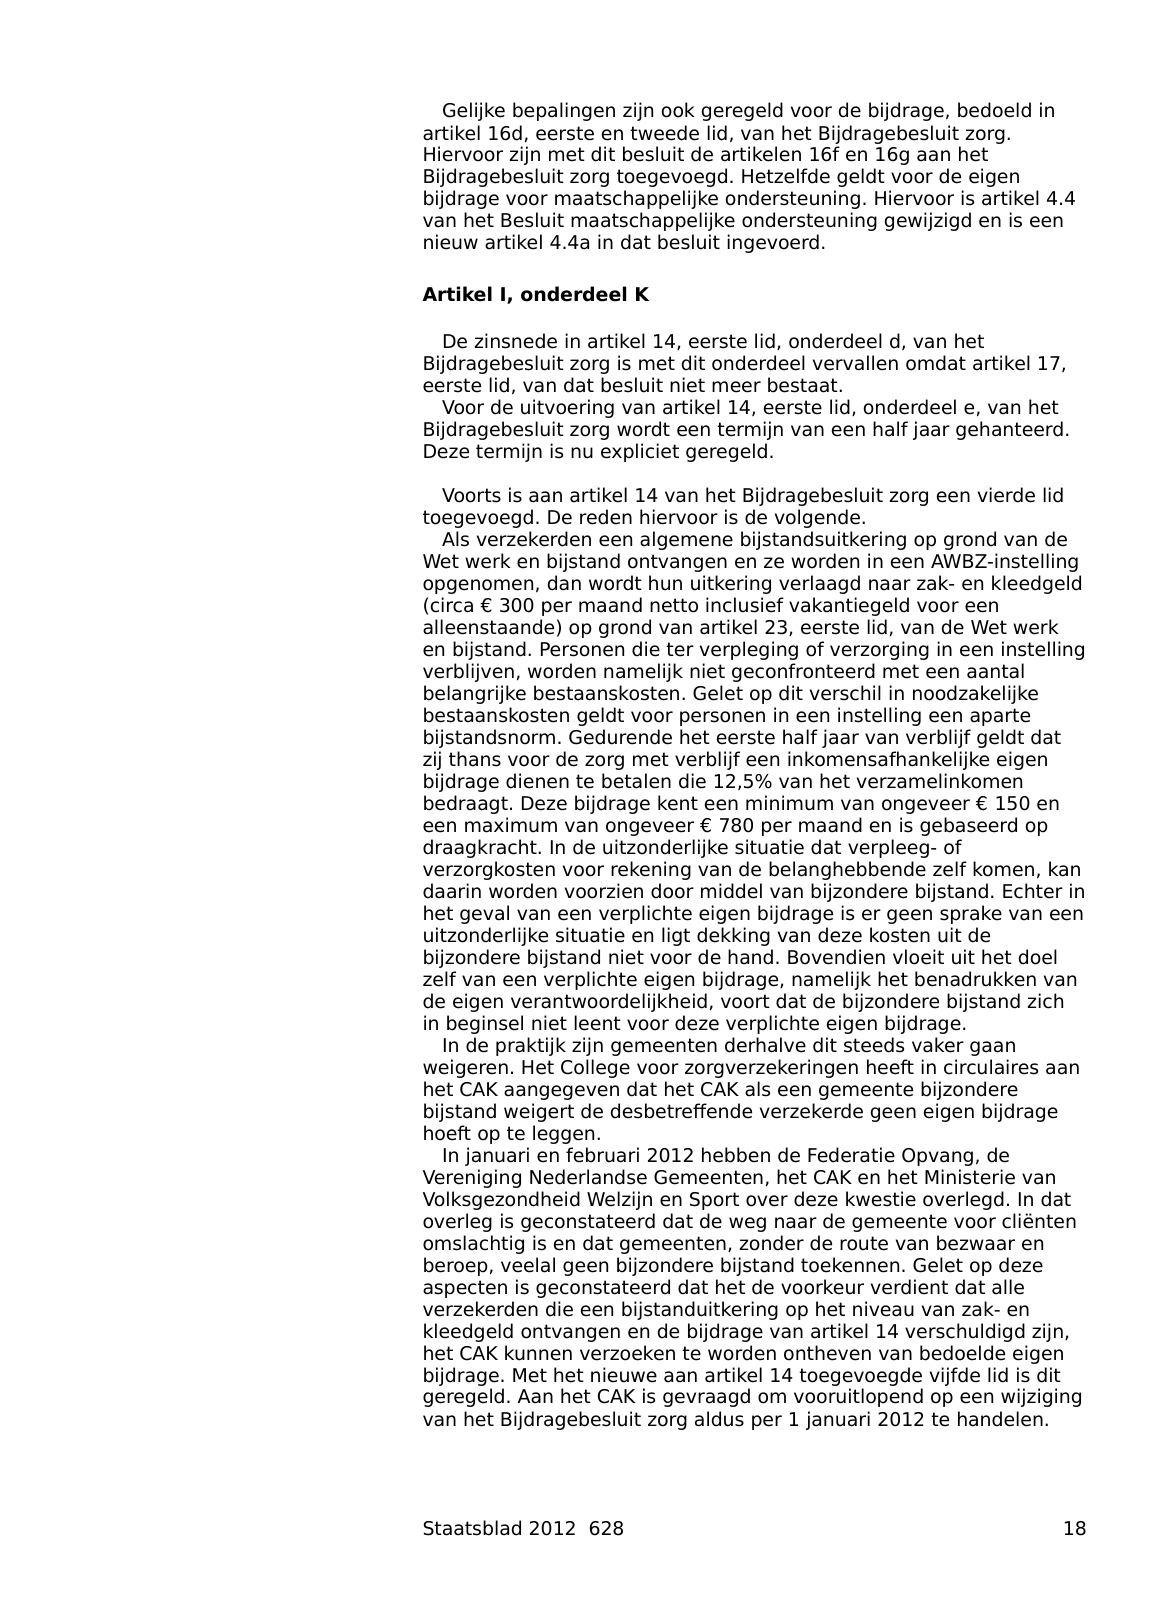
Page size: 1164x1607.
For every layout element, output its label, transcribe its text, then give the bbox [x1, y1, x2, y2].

text Als verzekerden een algemene bijstandsuitkering op grond van de Wet werk en bijstand ontvangen en ze worden in een AWBZ-instelling opgenomen, dan wordt hun uitkering verlaagd naar zak- en kleedgeld (circa € 300 per maand netto inclusief vakantiegeld voor een alleenstaande) op grond van artikel 23, eerste lid, van de Wet werk en bijstand. Personen die ter verpleging of verzorging in een instelling verblijven, worden namelijk niet geconfronteerd met een aantal belangrijke bestaanskosten. Gelet op dit verschil in noodzakelijke bestaanskosten geldt voor personen in een instelling een aparte bijstandsnorm. Gedurende het eerste half jaar van verblijf geldt dat zij thans voor de zorg met verblijf een inkomensafhankelijke eigen bijdrage dienen te betalen die 12,5% van het verzamelinkomen bedraagt. Deze bijdrage kent een minimum van ongeveer € 150 en een maximum van ongeveer € 780 per maand en is gebaseerd op draagkracht. In de uitzonderlijke situatie dat verpleeg- of verzorgkosten voor rekening van de belanghebbende zelf komen, kan daarin worden voorzien door middel van bijzondere bijstand. Echter in het geval van een verplichte eigen bijdrage is er geen sprake van een uitzonderlijke situatie en ligt dekking van deze kosten uit de bijzondere bijstand niet voor de hand. Bovendien vloeit uit het doel zelf van een verplichte eigen bijdrage, namelijk het benadrukken van de eigen verantwoordelijkheid, voort dat de bijzondere bijstand zich in beginsel niet leent voor deze verplichte eigen bijdrage. [422, 529, 1087, 1035]
text In januari en februari 2012 hebben de Federatie Opvang, de Vereniging Nederlandse Gemeenten, het CAK en het Ministerie van Volksgezondheid Welzijn en Sport over deze kwestie overlegd. In dat overleg is geconstateerd dat de weg naar de gemeente voor cliënten omslachtig is en dat gemeenten, zonder de route van bezwaar en beroep, veelal geen bijzondere bijstand toekennen. Gelet op deze aspecten is geconstateerd dat het de voorkeur verdient dat alle verzekerden die een bijstanduitkering op het niveau van zak- en kleedgeld ontvangen en de bijdrage van artikel 14 verschuldigd zijn, het CAK kunnen verzoeken te worden ontheven van bedoelde eigen bijdrage. Met het nieuwe aan artikel 14 toegevoegde vijfde lid is dit geregeld. Aan het CAK is gevraagd om vooruitlopend op een wijziging van het Bijdragebesluit zorg aldus per 1 januari 2012 te handelen. [422, 1145, 1087, 1430]
text In de praktijk zijn gemeenten derhalve dit steeds vaker gaan weigeren. Het College voor zorgverzekeringen heeft in circulaires aan het CAK aangegeven dat het CAK als een gemeente bijzondere bijstand weigert de desbetreffende verzekerde geen eigen bijdrage hoeft op te leggen. [422, 1035, 1087, 1145]
text Gelijke bepalingen zijn ook geregeld voor de bijdrage, bedoeld in artikel 16d, eerste en tweede lid, van het Bijdragebesluit zorg. Hiervoor zijn met dit besluit de artikelen 16f en 16g aan het Bijdragebesluit zorg toegevoegd. Hetzelfde geldt voor de eigen bijdrage voor maatschappelijke ondersteuning. Hiervoor is artikel 4.4 van het Besluit maatschappelijke ondersteuning gewijzigd en is een nieuw artikel 4.4a in dat besluit ingevoerd. [422, 100, 1087, 254]
text Voorts is aan artikel 14 van het Bijdragebesluit zorg een vierde lid toegevoegd. De reden hiervoor is de volgende. [422, 485, 1087, 529]
text Voor de uitvoering van artikel 14, eerste lid, onderdeel e, van het Bijdragebesluit zorg wordt een termijn van een half jaar gehanteerd. Deze termijn is nu expliciet geregeld. [422, 397, 1087, 463]
text De zinsnede in artikel 14, eerste lid, onderdeel d, van het Bijdragebesluit zorg is met dit onderdeel vervallen omdat artikel 17, eerste lid, van dat besluit niet meer bestaat. [422, 331, 1087, 397]
subtitle Artikel I, onderdeel K [422, 284, 1087, 306]
